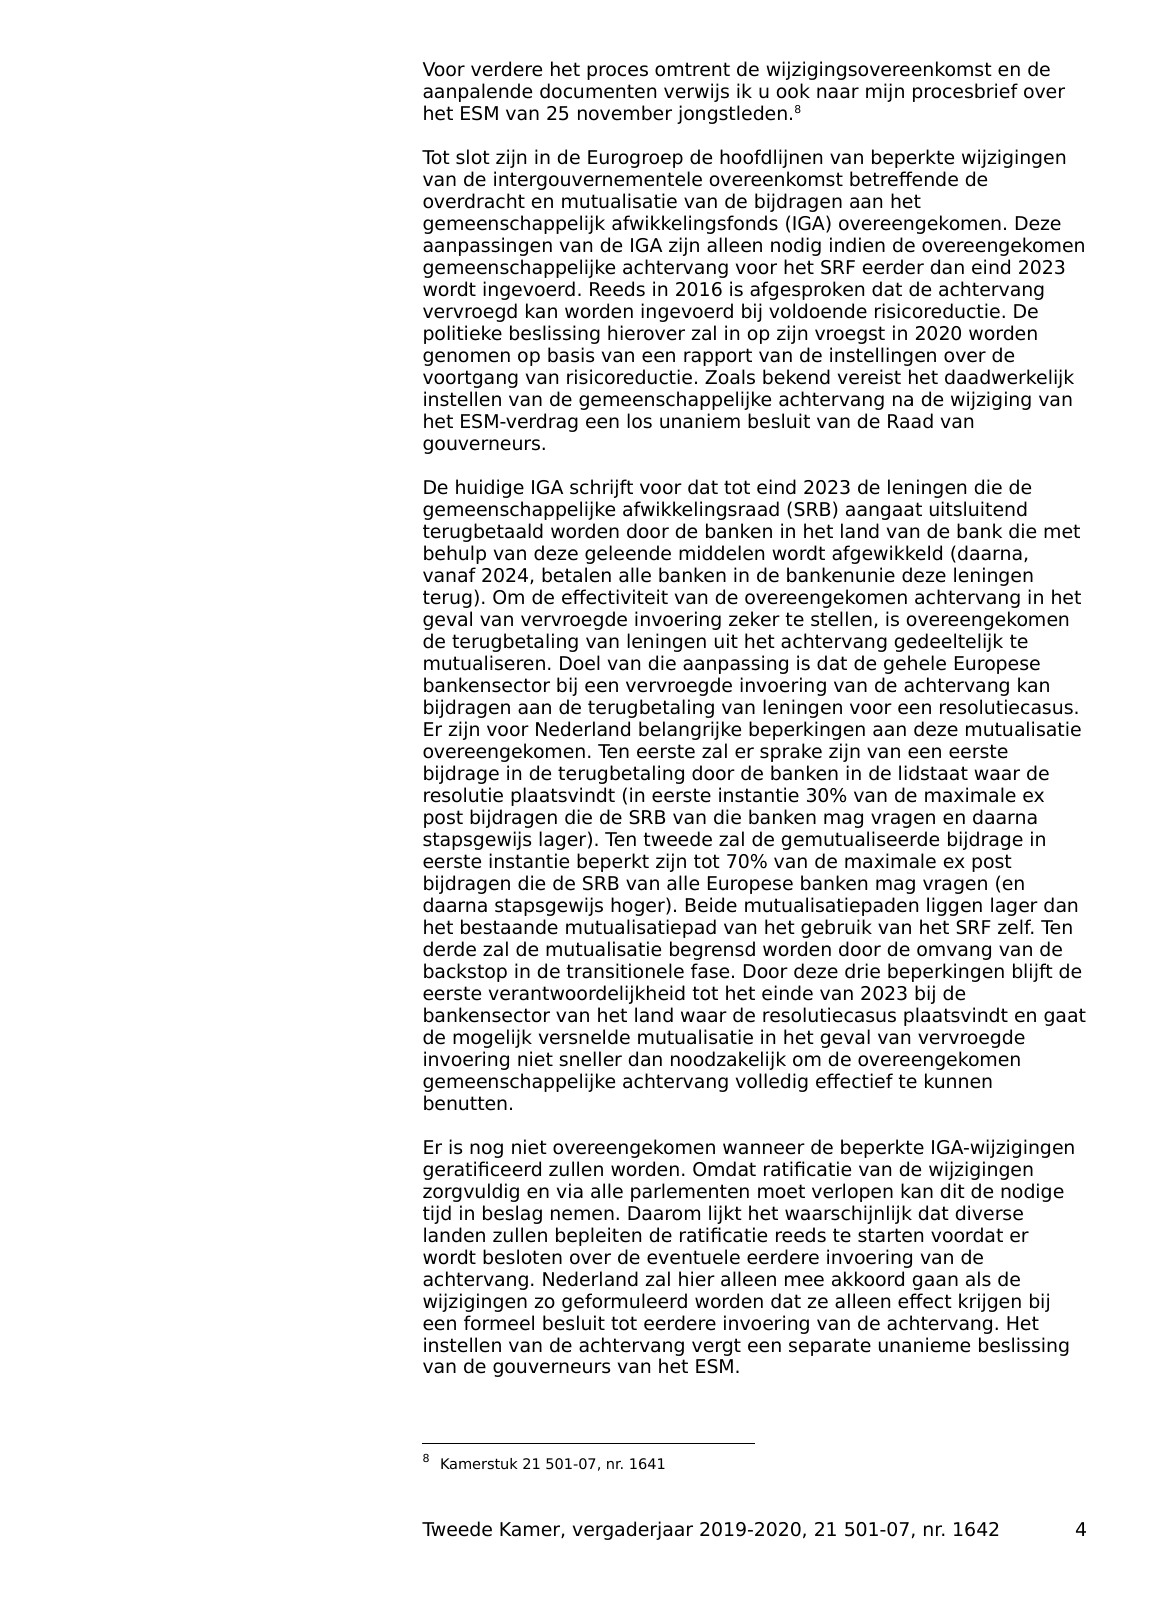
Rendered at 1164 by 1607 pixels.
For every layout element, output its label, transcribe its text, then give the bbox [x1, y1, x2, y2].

text Er is nog niet overeengekomen wanneer de beperkte IGA-wijzigingen geratificeerd zullen worden. Omdat ratificatie van de wijzigingen zorgvuldig en via alle parlementen moet verlopen kan dit de nodige tijd in beslag nemen. Daarom lijkt het waarschijnlijk dat diverse landen zullen bepleiten de ratificatie reeds te starten voordat er wordt besloten over de eventuele eerdere invoering van de achtervang. Nederland zal hier alleen mee akkoord gaan als de wijzigingen zo geformuleerd worden dat ze alleen effect krijgen bij een formeel besluit tot eerdere invoering van de achtervang. Het instellen van de achtervang vergt een separate unanieme beslissing van de gouverneurs van het ESM. [422, 1137, 1087, 1378]
text De huidige IGA schrijft voor dat tot eind 2023 de leningen die de gemeenschappelijke afwikkelingsraad (SRB) aangaat uitsluitend terugbetaald worden door de banken in het land van de bank die met behulp van deze geleende middelen wordt afgewikkeld (daarna, vanaf 2024, betalen alle banken in de bankenunie deze leningen terug). Om de effectiviteit van de overeengekomen achtervang in het geval van vervroegde invoering zeker te stellen, is overeengekomen de terugbetaling van leningen uit het achtervang gedeeltelijk te mutualiseren. Doel van die aanpassing is dat de gehele Europese bankensector bij een vervroegde invoering van de achtervang kan bijdragen aan de terugbetaling van leningen voor een resolutiecasus. Er zijn voor Nederland belangrijke beperkingen aan deze mutualisatie overeengekomen. Ten eerste zal er sprake zijn van een eerste bijdrage in de terugbetaling door de banken in de lidstaat waar de resolutie plaatsvindt (in eerste instantie 30% van de maximale ex post bijdragen die de SRB van die banken mag vragen en daarna stapsgewijs lager). Ten tweede zal de gemutualiseerde bijdrage in eerste instantie beperkt zijn tot 70% van de maximale ex post bijdragen die de SRB van alle Europese banken mag vragen (en daarna stapsgewijs hoger). Beide mutualisatiepaden liggen lager dan het bestaande mutualisatiepad van het gebruik van het SRF zelf. Ten derde zal de mutualisatie begrensd worden door de omvang van de backstop in de transitionele fase. Door deze drie beperkingen blijft de eerste verantwoordelijkheid tot het einde van 2023 bij de bankensector van het land waar de resolutiecasus plaatsvindt en gaat de mogelijk versnelde mutualisatie in het geval van vervroegde invoering niet sneller dan noodzakelijk om de overeengekomen gemeenschappelijke achtervang volledig effectief te kunnen benutten. [422, 477, 1087, 1114]
text Kamerstuk 21 501-07, nr. 1641 [422, 1452, 1087, 1474]
text Tot slot zijn in de Eurogroep de hoofdlijnen van beperkte wijzigingen van de intergouvernementele overeenkomst betreffende de overdracht en mutualisatie van de bijdragen aan het gemeenschappelijk afwikkelingsfonds (IGA) overeengekomen. Deze aanpassingen van de IGA zijn alleen nodig indien de overeengekomen gemeenschappelijke achtervang voor het SRF eerder dan eind 2023 wordt ingevoerd. Reeds in 2016 is afgesproken dat de achtervang vervroegd kan worden ingevoerd bij voldoende risicoreductie. De politieke beslissing hierover zal in op zijn vroegst in 2020 worden genomen op basis van een rapport van de instellingen over de voortgang van risicoreductie. Zoals bekend vereist het daadwerkelijk instellen van de gemeenschappelijke achtervang na de wijziging van het ESM-verdrag een los unaniem besluit van de Raad van gouverneurs. [422, 147, 1087, 455]
text Voor verdere het proces omtrent de wijzigingsovereenkomst en de aanpalende documenten verwijs ik u ook naar mijn procesbrief over het ESM van 25 november jongstleden. [422, 59, 1087, 125]
